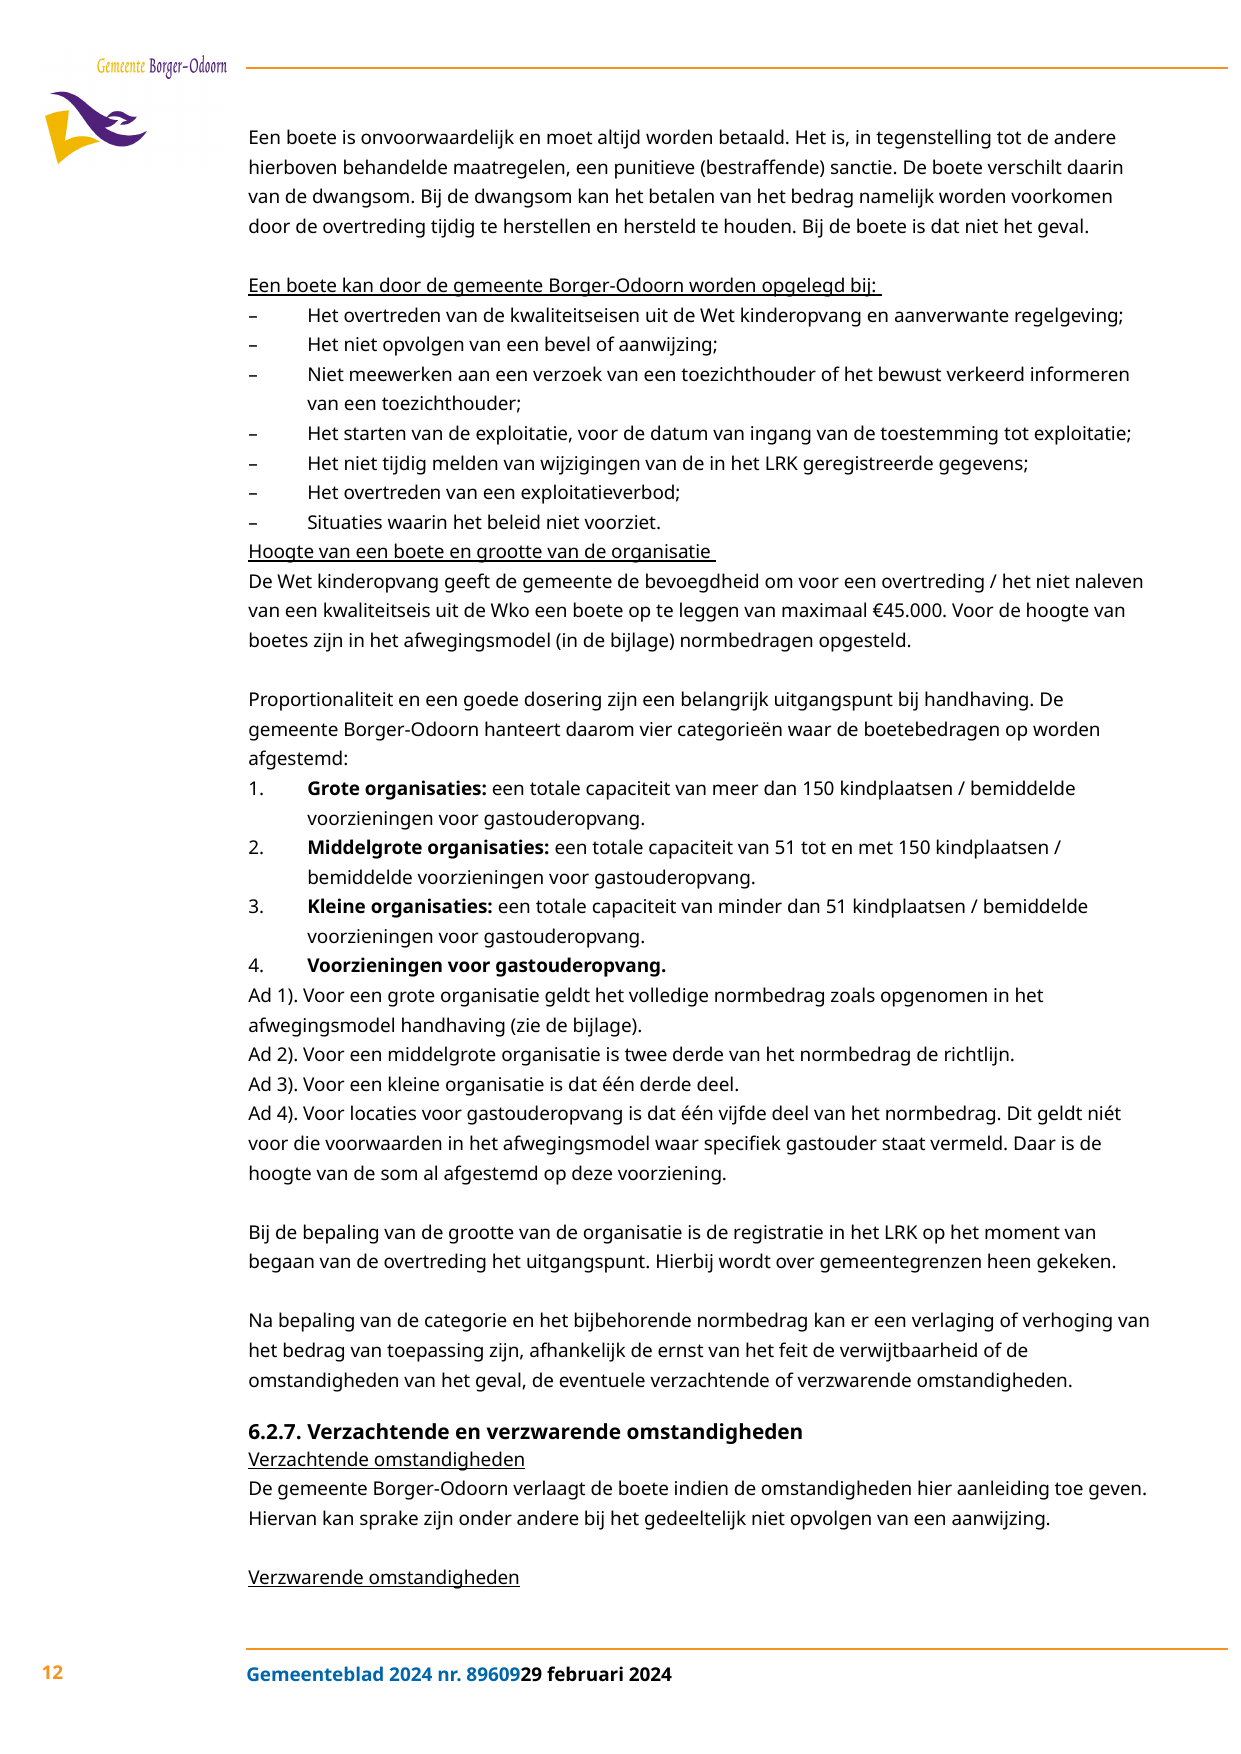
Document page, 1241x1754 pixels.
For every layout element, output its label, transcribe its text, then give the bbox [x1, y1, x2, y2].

list Het niet tijdig melden van wijzigingen van de in het LRK geregistreerde gegevens; [248, 450, 1152, 476]
list Voorzieningen voor gastouderopvang. [248, 953, 1152, 978]
list Het overtreden van een exploitatieverbod; [248, 479, 1152, 505]
text Ad 1). Voor een grote organisatie geldt het volledige normbedrag zoals opgenomen in het afwegingsmodel handhaving (zie de bijlage). [248, 982, 1152, 1038]
text Na bepaling van de categorie en het bijbehorende normbedrag kan er een verlaging of verhoging van het bedrag van toepassing zijn, afhankelijk de ernst van het feit de verwijtbaarheid of de omstandigheden van het geval, de eventuele verzachtende of verzwarende omstandigheden. [248, 1308, 1152, 1393]
text Bij de bepaling van de grootte van de organisatie is de registratie in het LRK op het moment van begaan van de overtreding het uitgangspunt. Hierbij wordt over gemeentegrenzen heen gekeken. [248, 1219, 1152, 1274]
list Het starten van de exploitatie, voor de datum van ingang van de toestemming tot exploitatie; [248, 420, 1152, 446]
list Grote organisaties: een totale capaciteit van meer dan 150 kindplaatsen / bemiddelde voorzieningen voor gastouderopvang. [248, 775, 1152, 831]
text Ad 3). Voor een kleine organisatie is dat één derde deel. [248, 1071, 1152, 1097]
list Kleine organisaties: een totale capaciteit van minder dan 51 kindplaatsen / bemiddelde voorzieningen voor gastouderopvang. [248, 893, 1152, 949]
text De gemeente Borger-Odoorn verlaagt de boete indien de omstandigheden hier aanleiding toe geven. Hiervan kan sprake zijn onder andere bij het gedeeltelijk niet opvolgen van een aanwijzing. [248, 1475, 1152, 1531]
list Het niet opvolgen van een bevel of aanwijzing; [248, 331, 1152, 357]
text Een boete kan door de gemeente Borger-Odoorn worden opgelegd bij: [248, 272, 1152, 298]
text Ad 4). Voor locaties voor gastouderopvang is dat één vijfde deel van het normbedrag. Dit geldt niét voor die voorwaarden in het afwegingsmodel waar specifiek gastouder staat vermeld. Daar is de hoogte van de som al afgestemd op deze voorziening. [248, 1101, 1152, 1186]
text Ad 2). Voor een middelgrote organisatie is twee derde van het normbedrag de richtlijn. [248, 1041, 1152, 1067]
text De Wet kinderopvang geeft de gemeente de bevoegdheid om voor een overtreding / het niet naleven van een kwaliteitseis uit de Wko een boete op te leggen van maximaal €45.000. Voor de hoogte van boetes zijn in het afwegingsmodel (in de bijlage) normbedragen opgesteld. [248, 568, 1152, 653]
text Een boete is onvoorwaardelijk en moet altijd worden betaald. Het is, in tegenstelling tot de andere hierboven behandelde maatregelen, een punitieve (bestraffende) sanctie. De boete verschilt daarin van de dwangsom. Bij de dwangsom kan het betalen van het bedrag namelijk worden voorkomen door de overtreding tijdig te herstellen en hersteld te houden. Bij de boete is dat niet het geval. [248, 124, 1152, 239]
text Verzwarende omstandigheden [248, 1564, 1152, 1590]
text Proportionaliteit en een goede dosering zijn een belangrijk uitgangspunt bij handhaving. De gemeente Borger-Odoorn hanteert daarom vier categorieën waar de boetebedragen op worden afgestemd: [248, 686, 1152, 771]
picture [41, 47, 231, 172]
text Verzachtende omstandigheden [248, 1446, 1152, 1471]
list Het overtreden van de kwaliteitseisen uit de Wet kinderopvang en aanverwante regelgeving; [248, 302, 1152, 328]
text 6.2.7. Verzachtende en verzwarende omstandigheden [248, 1417, 1152, 1446]
list Situaties waarin het beleid niet voorziet. [248, 509, 1152, 535]
list Middelgrote organisaties: een totale capaciteit van 51 tot en met 150 kindplaatsen / bemiddelde voorzieningen voor gastouderopvang. [248, 834, 1152, 890]
list Niet meewerken aan een verzoek van een toezichthouder of het bewust verkeerd informeren van een toezichthouder; [248, 361, 1152, 416]
text Hoogte van een boete en grootte van de organisatie [248, 538, 1152, 564]
